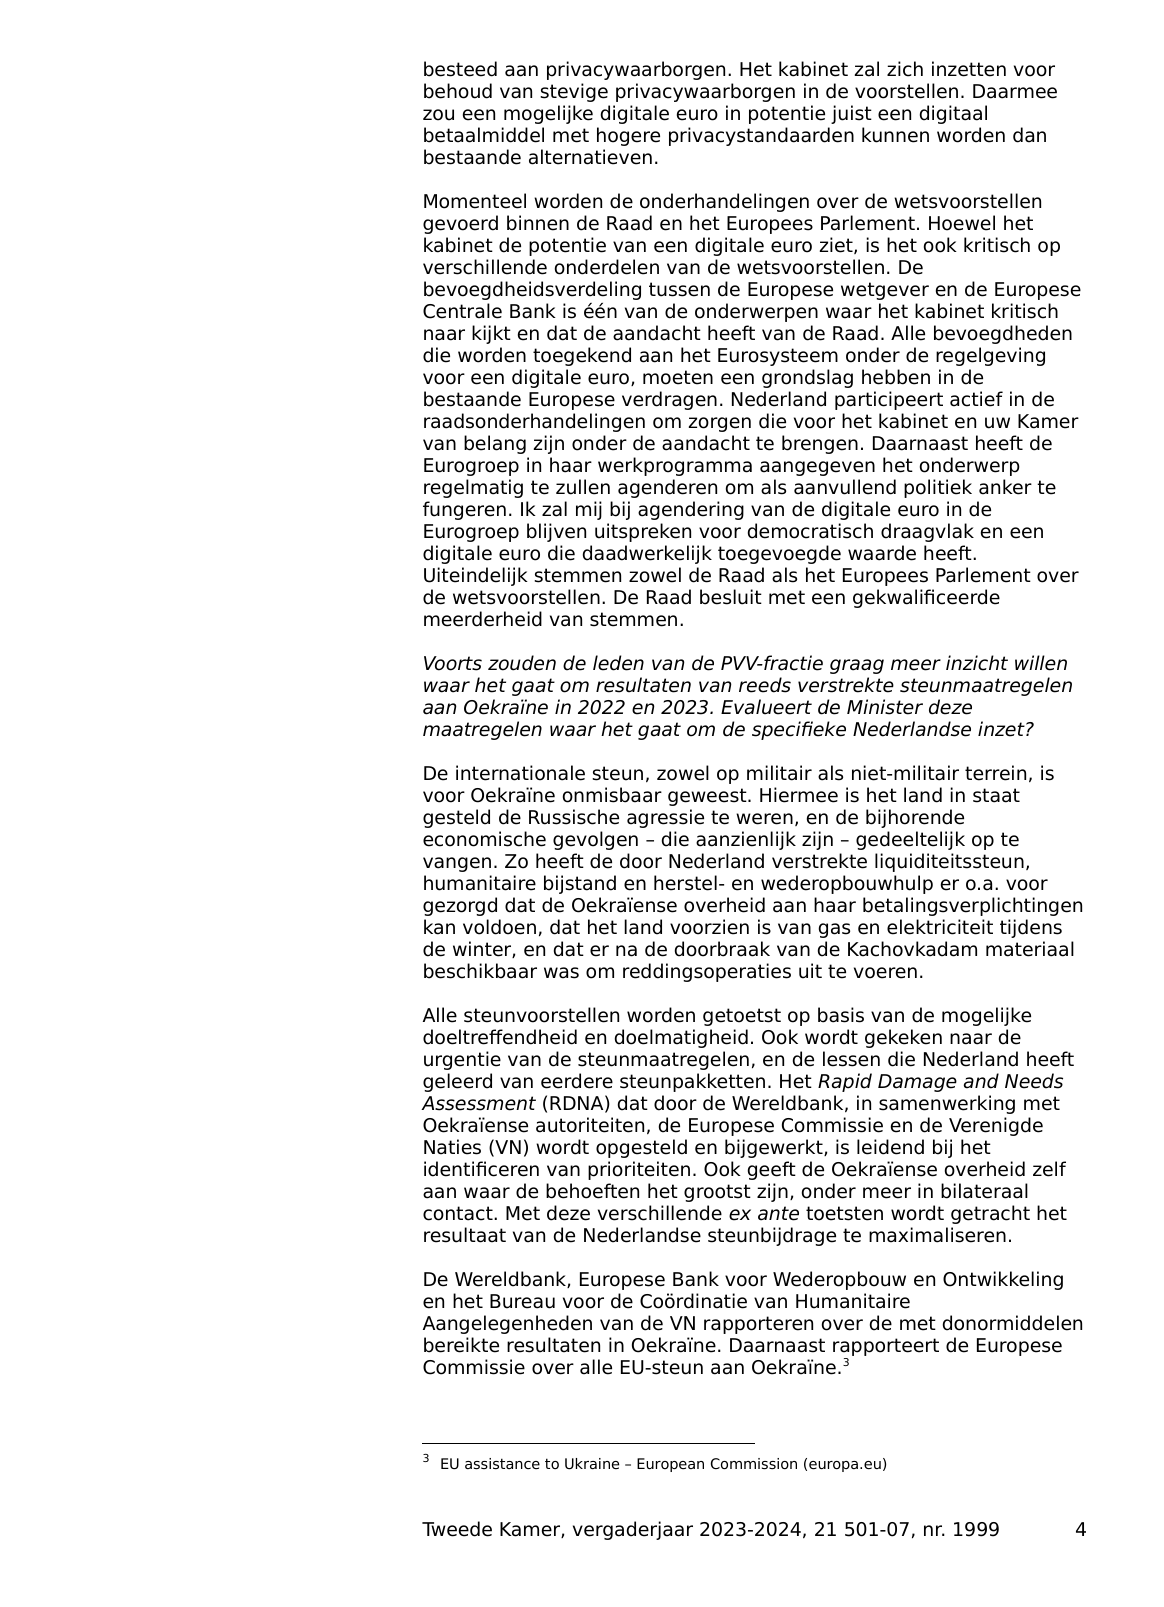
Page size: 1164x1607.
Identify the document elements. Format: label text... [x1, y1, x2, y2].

text Voorts zouden de leden van de PVV-fractie graag meer inzicht willen waar het gaat om resultaten van reeds verstrekte steunmaatregelen aan Oekraïne in 2022 en 2023. Evalueert de Minister deze maatregelen waar het gaat om de specifieke Nederlandse inzet? [422, 653, 1087, 741]
text De Wereldbank, Europese Bank voor Wederopbouw en Ontwikkeling en het Bureau voor de Coördinatie van Humanitaire Aangelegenheden van de VN rapporteren over de met donormiddelen bereikte resultaten in Oekraïne. Daarnaast rapporteert de Europese Commissie over alle EU-steun aan Oekraïne. [422, 1269, 1087, 1379]
text besteed aan privacywaarborgen. Het kabinet zal zich inzetten voor behoud van stevige privacywaarborgen in de voorstellen. Daarmee zou een mogelijke digitale euro in potentie juist een digitaal betaalmiddel met hogere privacystandaarden kunnen worden dan bestaande alternatieven. [422, 59, 1087, 169]
text Momenteel worden de onderhandelingen over de wetsvoorstellen gevoerd binnen de Raad en het Europees Parlement. Hoewel het kabinet de potentie van een digitale euro ziet, is het ook kritisch op verschillende onderdelen van de wetsvoorstellen. De bevoegdheidsverdeling tussen de Europese wetgever en de Europese Centrale Bank is één van de onderwerpen waar het kabinet kritisch naar kijkt en dat de aandacht heeft van de Raad. Alle bevoegdheden die worden toegekend aan het Eurosysteem onder de regelgeving voor een digitale euro, moeten een grondslag hebben in de bestaande Europese verdragen. Nederland participeert actief in de raadsonderhandelingen om zorgen die voor het kabinet en uw Kamer van belang zijn onder de aandacht te brengen. Daarnaast heeft de Eurogroep in haar werkprogramma aangegeven het onderwerp regelmatig te zullen agenderen om als aanvullend politiek anker te fungeren. Ik zal mij bij agendering van de digitale euro in de Eurogroep blijven uitspreken voor democratisch draagvlak en een digitale euro die daadwerkelijk toegevoegde waarde heeft. Uiteindelijk stemmen zowel de Raad als het Europees Parlement over de wetsvoorstellen. De Raad besluit met een gekwalificeerde meerderheid van stemmen. [422, 191, 1087, 631]
text Alle steunvoorstellen worden getoetst op basis van de mogelijke doeltreffendheid en doelmatigheid. Ook wordt gekeken naar de urgentie van de steunmaatregelen, en de lessen die Nederland heeft geleerd van eerdere steunpakketten. Het Rapid Damage and Needs Assessment (RDNA) dat door de Wereldbank, in samenwerking met Oekraïense autoriteiten, de Europese Commissie en de Verenigde Naties (VN) wordt opgesteld en bijgewerkt, is leidend bij het identificeren van prioriteiten. Ook geeft de Oekraïense overheid zelf aan waar de behoeften het grootst zijn, onder meer in bilateraal contact. Met deze verschillende ex ante toetsten wordt getracht het resultaat van de Nederlandse steunbijdrage te maximaliseren. [422, 1005, 1087, 1247]
text De internationale steun, zowel op militair als niet-militair terrein, is voor Oekraïne onmisbaar geweest. Hiermee is het land in staat gesteld de Russische agressie te weren, en de bijhorende economische gevolgen – die aanzienlijk zijn – gedeeltelijk op te vangen. Zo heeft de door Nederland verstrekte liquiditeitssteun, humanitaire bijstand en herstel- en wederopbouwhulp er o.a. voor gezorgd dat de Oekraïense overheid aan haar betalingsverplichtingen kan voldoen, dat het land voorzien is van gas en elektriciteit tijdens de winter, en dat er na de doorbraak van de Kachovkadam materiaal beschikbaar was om reddingsoperaties uit te voeren. [422, 763, 1087, 983]
text EU assistance to Ukraine – European Commission (europa.eu) [422, 1452, 1087, 1474]
